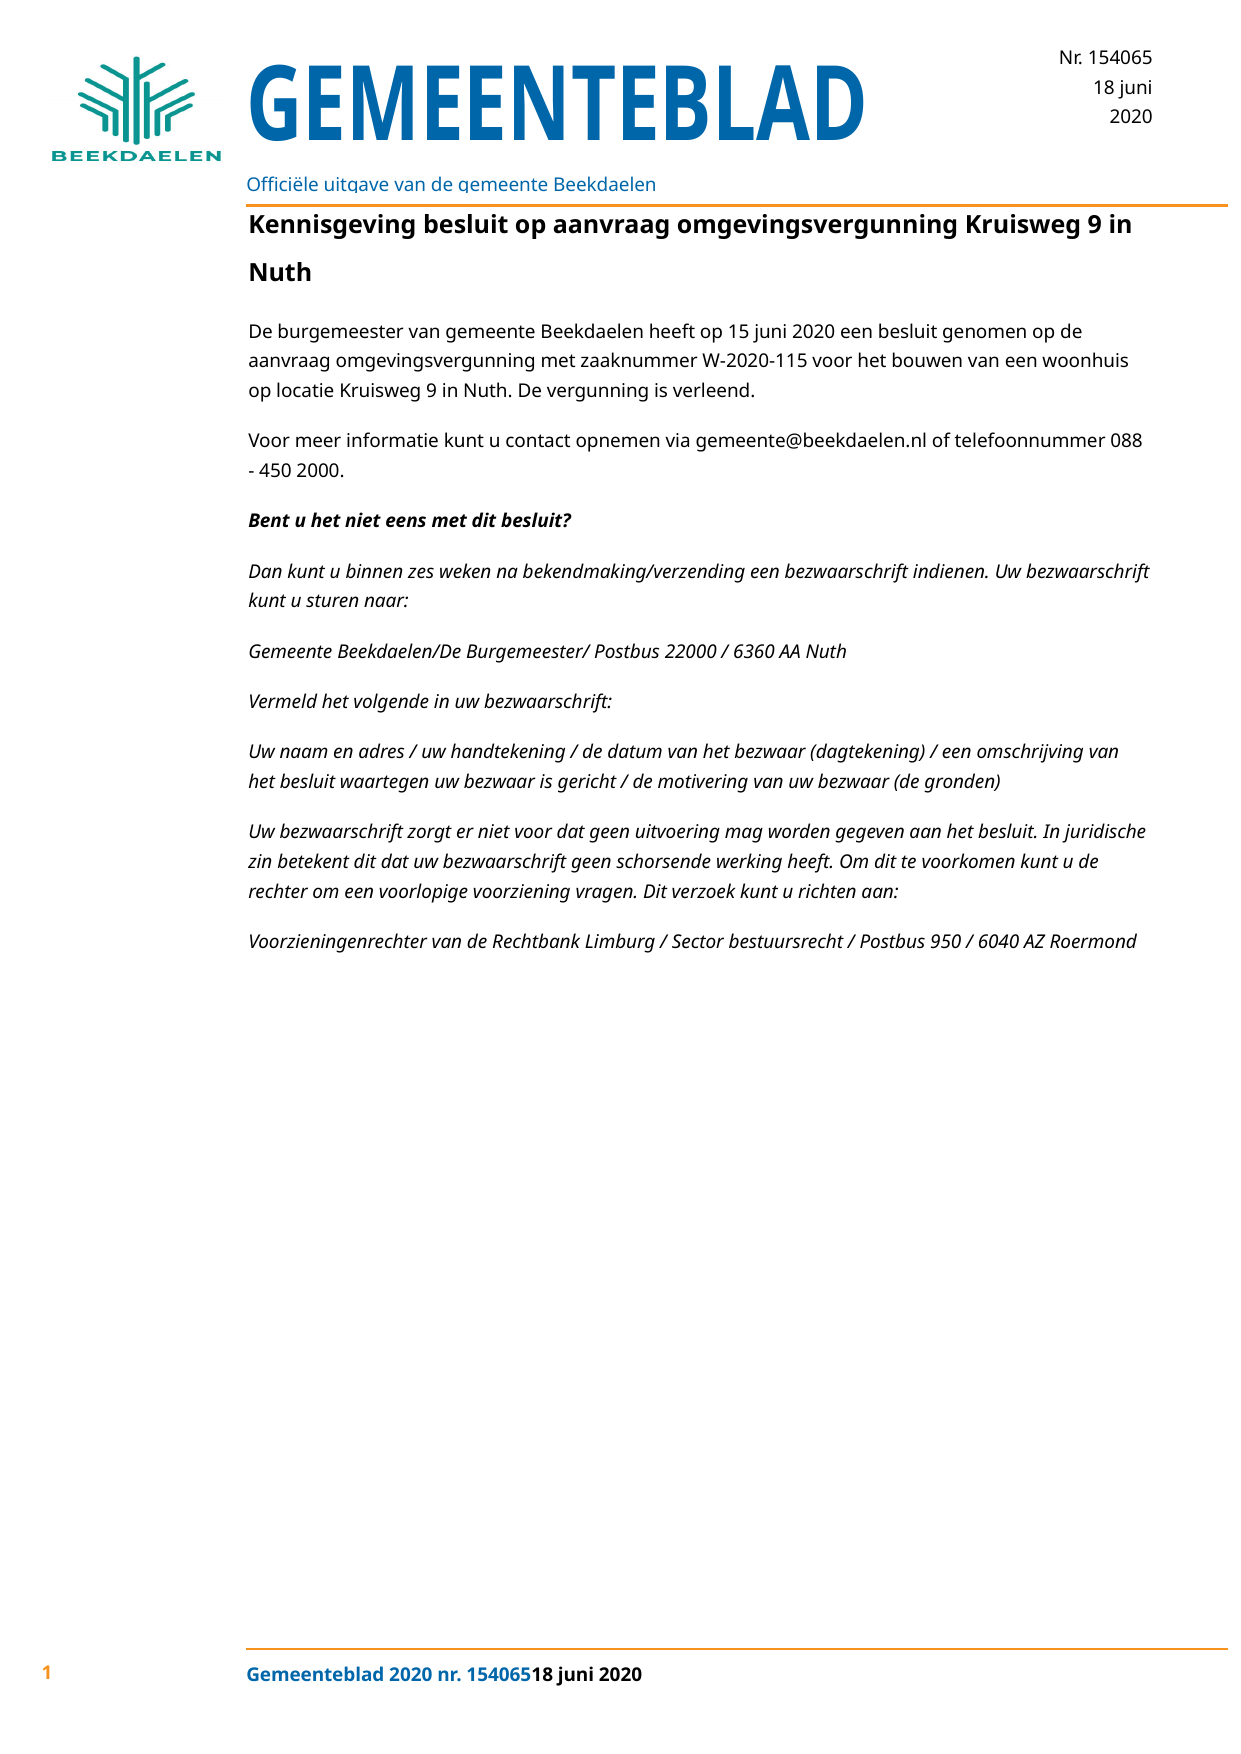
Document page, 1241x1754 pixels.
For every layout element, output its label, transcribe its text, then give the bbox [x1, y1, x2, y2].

text Voorzieningenrechter van de Rechtbank Limburg / Sector bestuursrecht / Postbus 950 / 6040 AZ Roermond [248, 928, 1152, 954]
text Uw bezwaarschrift zorgt er niet voor dat geen uitvoering mag worden gegeven aan het besluit. In juridische zin betekent dit dat uw bezwaarschrift geen schorsende werking heeft. Om dit te voorkomen kunt u de rechter om een voorlopige voorziening vragen. Dit verzoek kunt u richten aan: [248, 819, 1152, 904]
picture [41, 47, 231, 172]
text De burgemeester van gemeente Beekdaelen heeft op 15 juni 2020 een besluit genomen op de aanvraag omgevingsvergunning met zaaknummer W-2020-115 voor het bouwen van een woonhuis op locatie Kruisweg 9 in Nuth. De vergunning is verleend. [248, 318, 1152, 403]
text Bent u het niet eens met dit besluit? [248, 507, 1152, 533]
text Kennisgeving besluit op aanvraag omgevingsvergunning Kruisweg 9 in Nuth [248, 207, 1152, 288]
text Dan kunt u binnen zes weken na bekendmaking/verzending een bezwaarschrift indienen. Uw bezwaarschrift kunt u sturen naar: [248, 558, 1152, 613]
text Gemeente Beekdaelen/De Burgemeester/ Postbus 22000 / 6360 AA Nuth [248, 638, 1152, 664]
text Uw naam en adres / uw handtekening / de datum van het bezwaar (dagtekening) / een omschrijving van het besluit waartegen uw bezwaar is gericht / de motivering van uw bezwaar (de gronden) [248, 739, 1152, 794]
text Voor meer informatie kunt u contact opnemen via gemeente@beekdaelen.nl of telefoonnummer 088 - 450 2000. [248, 427, 1152, 483]
text Vermeld het volgende in uw bezwaarschrift: [248, 688, 1152, 714]
